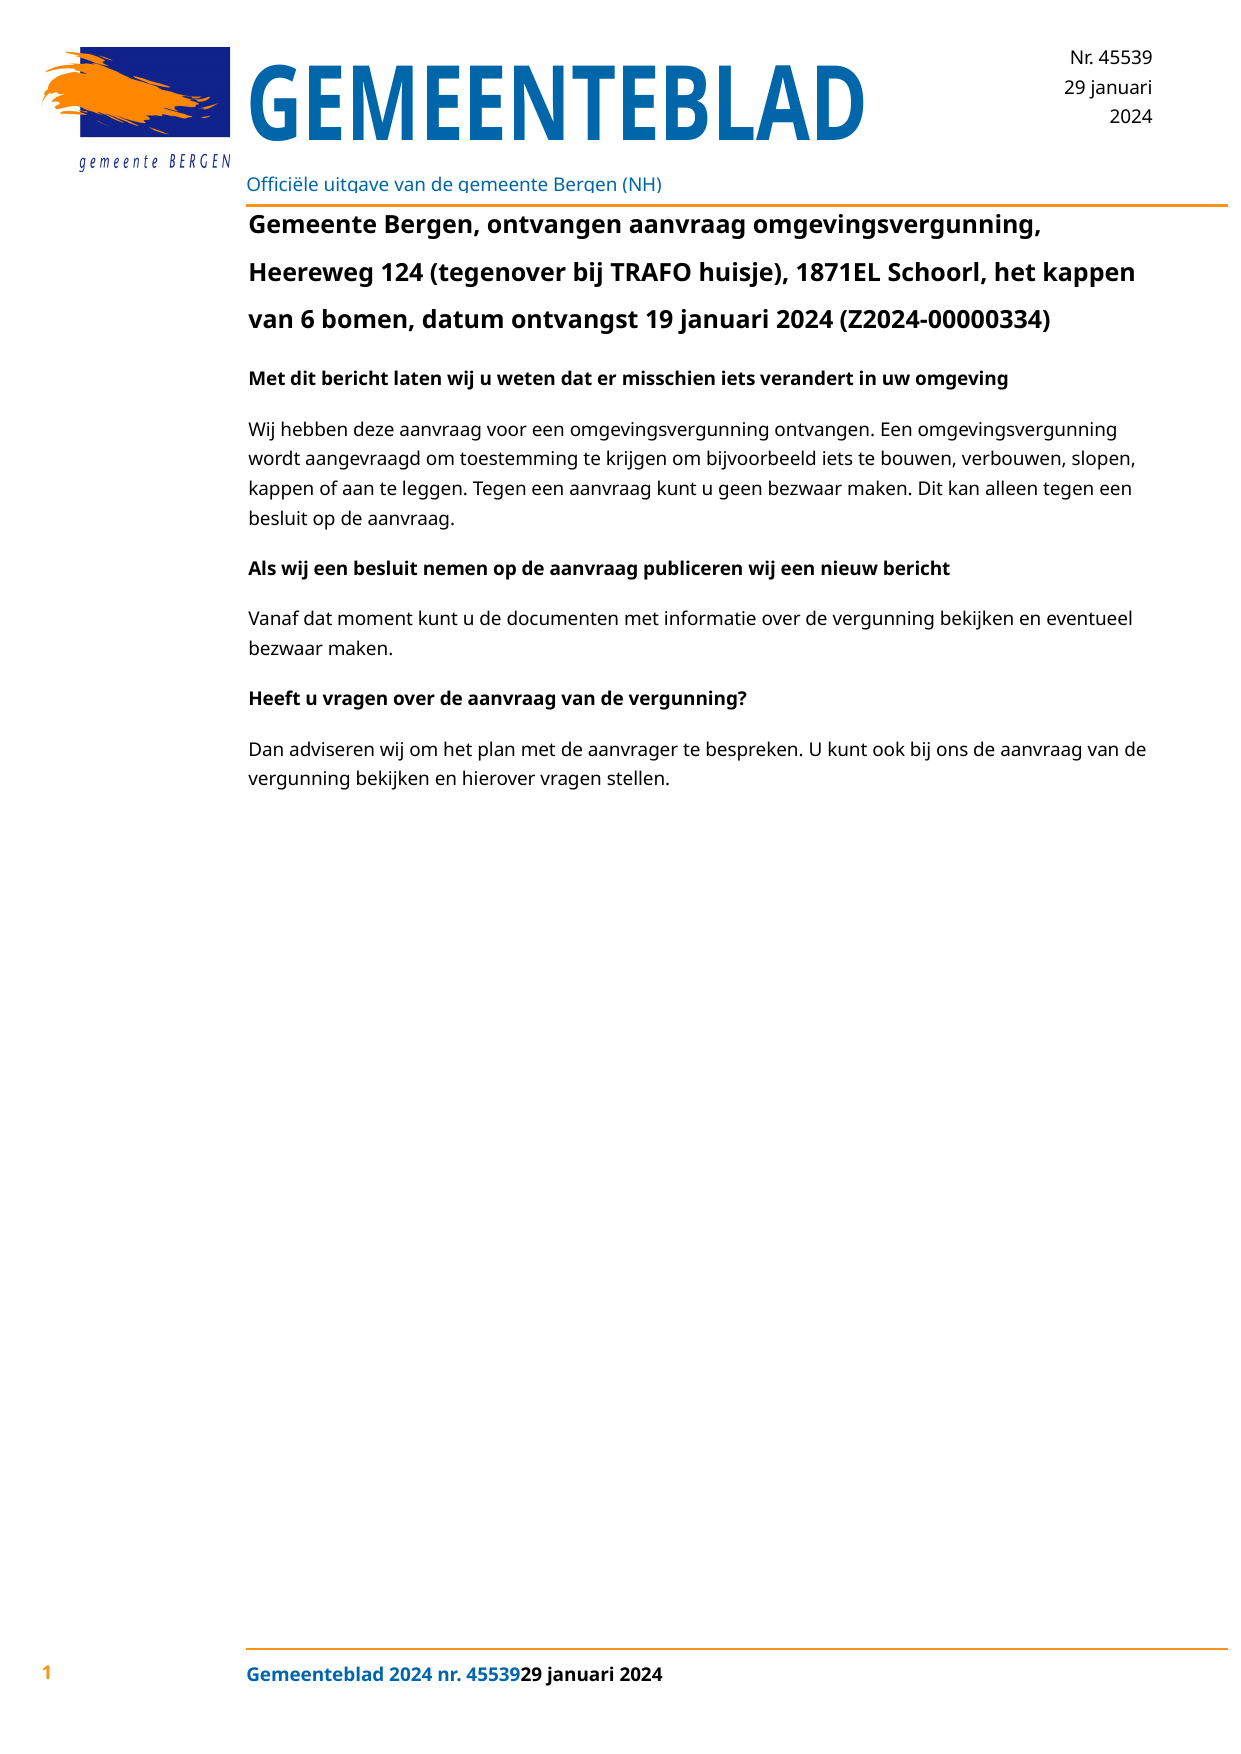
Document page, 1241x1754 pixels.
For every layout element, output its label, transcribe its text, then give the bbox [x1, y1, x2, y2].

text Gemeente Bergen, ontvangen aanvraag omgevingsvergunning, Heereweg 124 (tegenover bij TRAFO huisje), 1871EL Schoorl, het kappen van 6 bomen, datum ontvangst 19 januari 2024 (Z2024-00000334) [248, 207, 1152, 336]
text Dan adviseren wij om het plan met de aanvrager te bespreken. U kunt ook bij ons de aanvraag van de vergunning bekijken en hierover vragen stellen. [248, 736, 1152, 791]
picture [41, 47, 231, 172]
text Vanaf dat moment kunt u de documenten met informatie over de vergunning bekijken en eventueel bezwaar maken. [248, 606, 1152, 661]
text Met dit bericht laten wij u weten dat er misschien iets verandert in uw omgeving [248, 366, 1152, 391]
text Heeft u vragen over de aanvraag van de vergunning? [248, 686, 1152, 711]
text Als wij een besluit nemen op de aanvraag publiceren wij een nieuw bericht [248, 555, 1152, 581]
text Wij hebben deze aanvraag voor een omgevingsvergunning ontvangen. Een omgevingsvergunning wordt aangevraagd om toestemming te krijgen om bijvoorbeeld iets te bouwen, verbouwen, slopen, kappen of aan te leggen. Tegen een aanvraag kunt u geen bezwaar maken. Dit kan alleen tegen een besluit op de aanvraag. [248, 416, 1152, 530]
